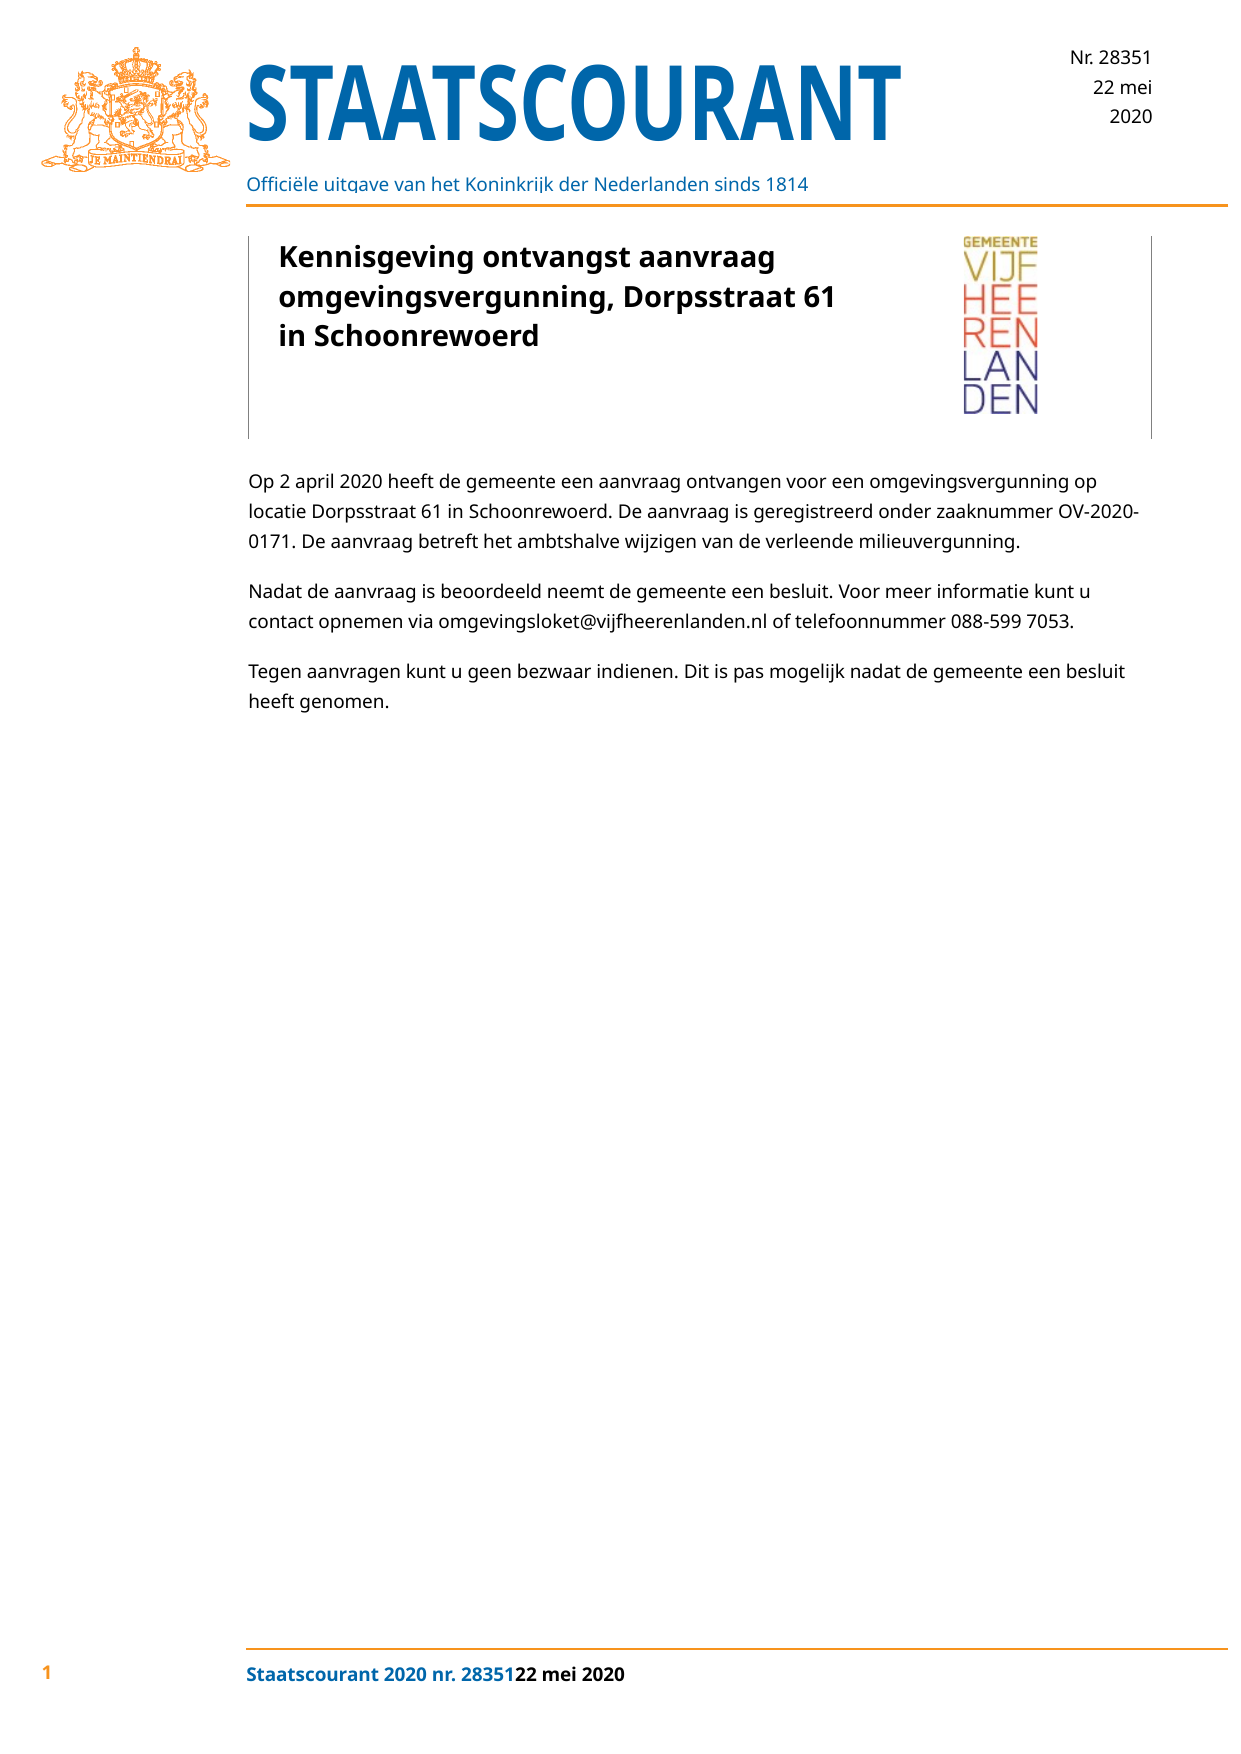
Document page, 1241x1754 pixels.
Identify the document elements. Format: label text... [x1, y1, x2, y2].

picture [963, 236, 1038, 414]
text Tegen aanvragen kunt u geen bezwaar indienen. Dit is pas mogelijk nadat de gemeente een besluit heeft genomen. [248, 658, 1152, 713]
table_header Kennisgeving ontvangst aanvraag omgevingsvergunning, Dorpsstraat 61 in Schoonrewoerd [249, 236, 850, 439]
text Op 2 april 2020 heeft de gemeente een aanvraag ontvangen voor een omgevingsvergunning op locatie Dorpsstraat 61 in Schoonrewoerd. De aanvraag is geregistreerd onder zaaknummer OV-2020-0171. De aanvraag betreft het ambtshalve wijzigen van de verleende milieuvergunning. [248, 469, 1152, 553]
table_header [850, 236, 963, 413]
table_header [850, 414, 1151, 439]
table_header [1038, 236, 1151, 413]
picture [41, 47, 231, 172]
text Nadat de aanvraag is beoordeeld neemt de gemeente een besluit. Voor meer informatie kunt u contact opnemen via omgevingsloket@vijfheerenlanden.nl of telefoonnummer 088-599 7053. [248, 578, 1152, 633]
